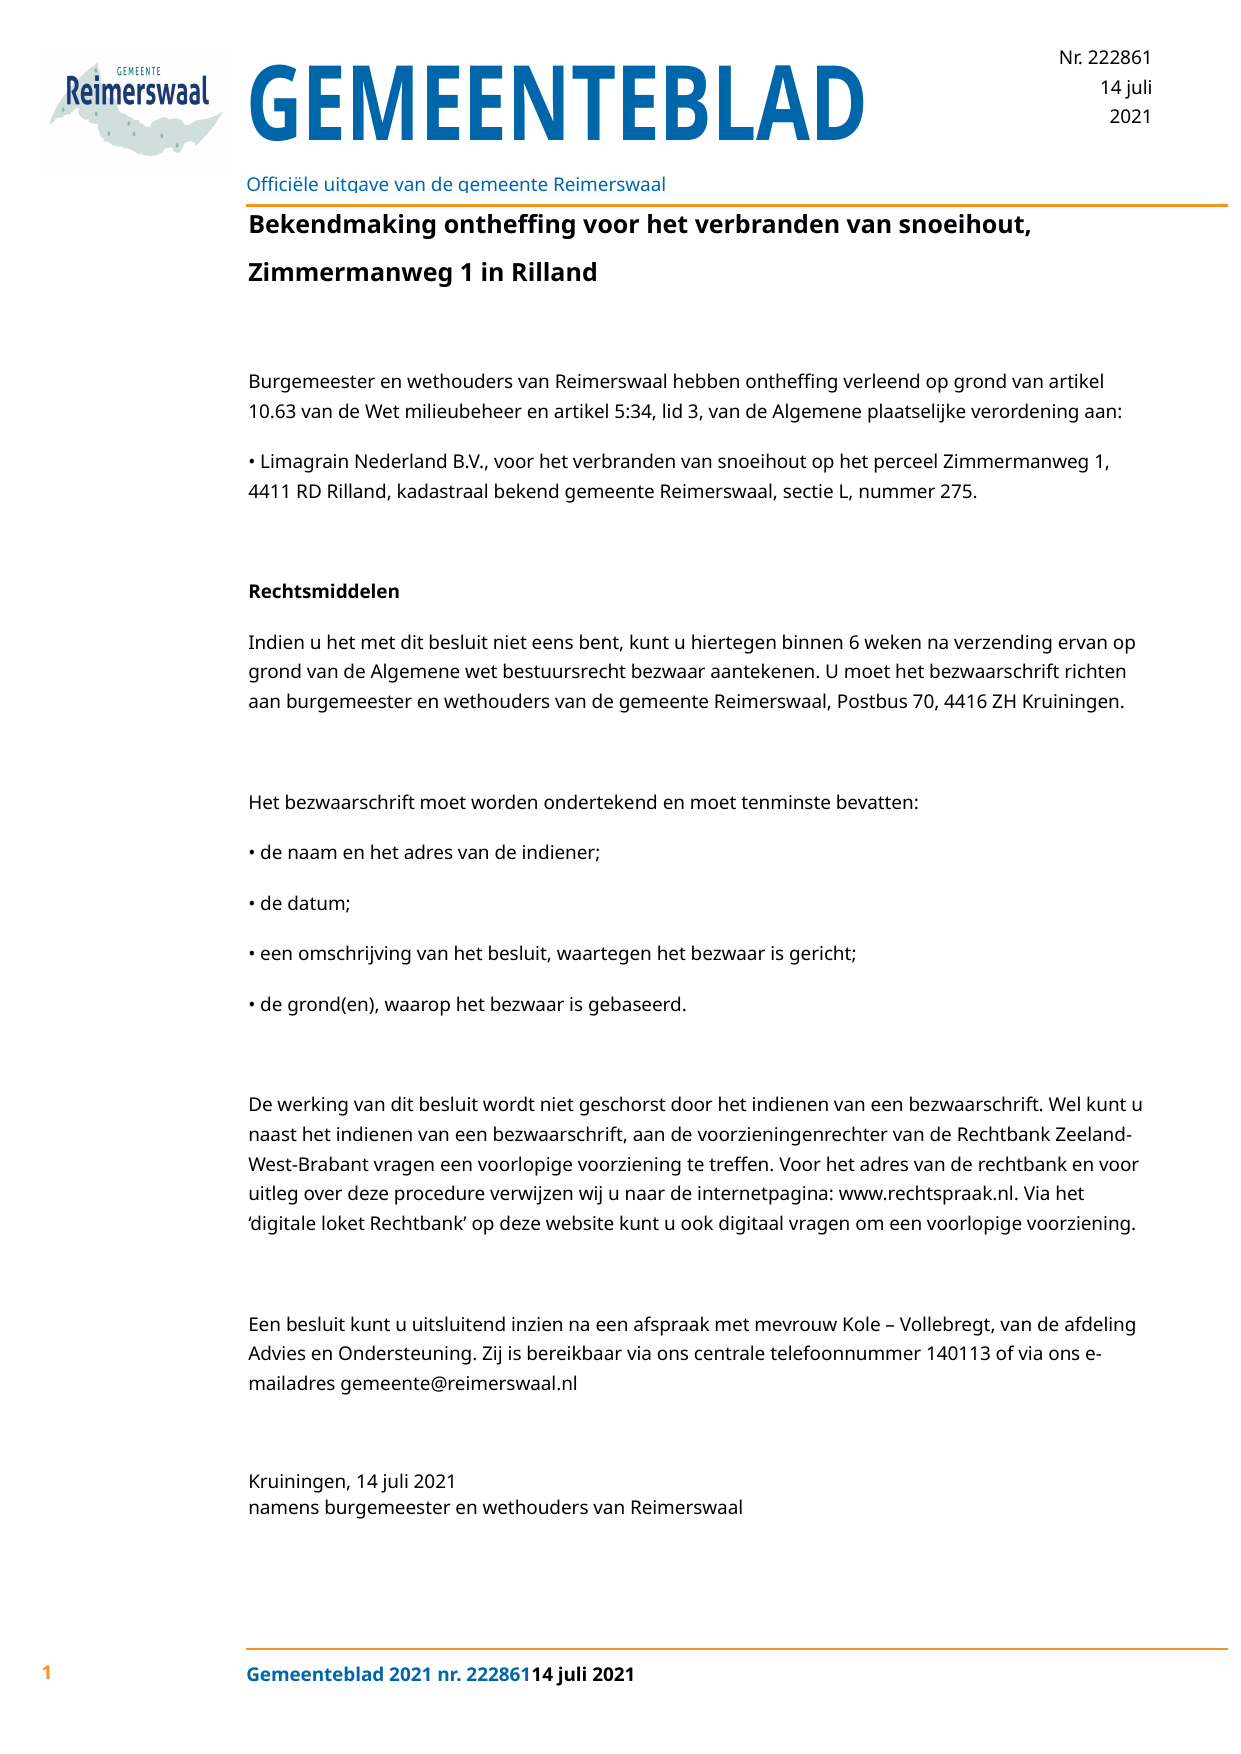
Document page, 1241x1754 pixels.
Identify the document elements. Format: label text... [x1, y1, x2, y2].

text • Limagrain Nederland B.V., voor het verbranden van snoeihout op het perceel Zimmermanweg 1, 4411 RD Rilland, kadastraal bekend gemeente Reimerswaal, sectie L, nummer 275. [248, 448, 1152, 504]
text • de naam en het adres van de indiener; [248, 839, 1152, 865]
text Een besluit kunt u uitsluitend inzien na een afspraak met mevrouw Kole – Vollebregt, van de afdeling Advies en Ondersteuning. Zij is bereikbaar via ons centrale telefoonnummer 140113 of via ons e-mailadres gemeente@reimerswaal.nl [248, 1311, 1152, 1396]
picture [41, 47, 231, 172]
text • een omschrijving van het besluit, waartegen het bezwaar is gericht; [248, 940, 1152, 966]
text Burgemeester en wethouders van Reimerswaal hebben ontheffing verleend op grond van artikel 10.63 van de Wet milieubeheer en artikel 5:34, lid 3, van de Algemene plaatselijke verordening aan: [248, 368, 1152, 424]
text Indien u het met dit besluit niet eens bent, kunt u hiertegen binnen 6 weken na verzending ervan op grond van de Algemene wet bestuursrecht bezwaar aantekenen. U moet het bezwaarschrift richten aan burgemeester en wethouders van de gemeente Reimerswaal, Postbus 70, 4416 ZH Kruiningen. [248, 629, 1152, 714]
text • de grond(en), waarop het bezwaar is gebaseerd. [248, 991, 1152, 1017]
text Rechtsmiddelen [248, 579, 1152, 604]
text Bekendmaking ontheffing voor het verbranden van snoeihout, Zimmermanweg 1 in Rilland [248, 207, 1152, 288]
text namens burgemeester en wethouders van Reimerswaal [248, 1494, 1152, 1520]
text Kruiningen, ‎14 juli 2021 [248, 1468, 1152, 1494]
text De werking van dit besluit wordt niet geschorst door het indienen van een bezwaarschrift. Wel kunt u naast het indienen van een bezwaarschrift, aan de voorzieningenrechter van de Rechtbank Zeeland-West-Brabant vragen een voorlopige voorziening te treffen. Voor het adres van de rechtbank en voor uitleg over deze procedure verwijzen wij u naar de internetpagina: www.rechtspraak.nl. Via het ‘digitale loket Rechtbank’ op deze website kunt u ook digitaal vragen om een voorlopige voorziening. [248, 1092, 1152, 1236]
text Het bezwaarschrift moet worden ondertekend en moet tenminste bevatten: [248, 789, 1152, 815]
text • de datum; [248, 890, 1152, 916]
